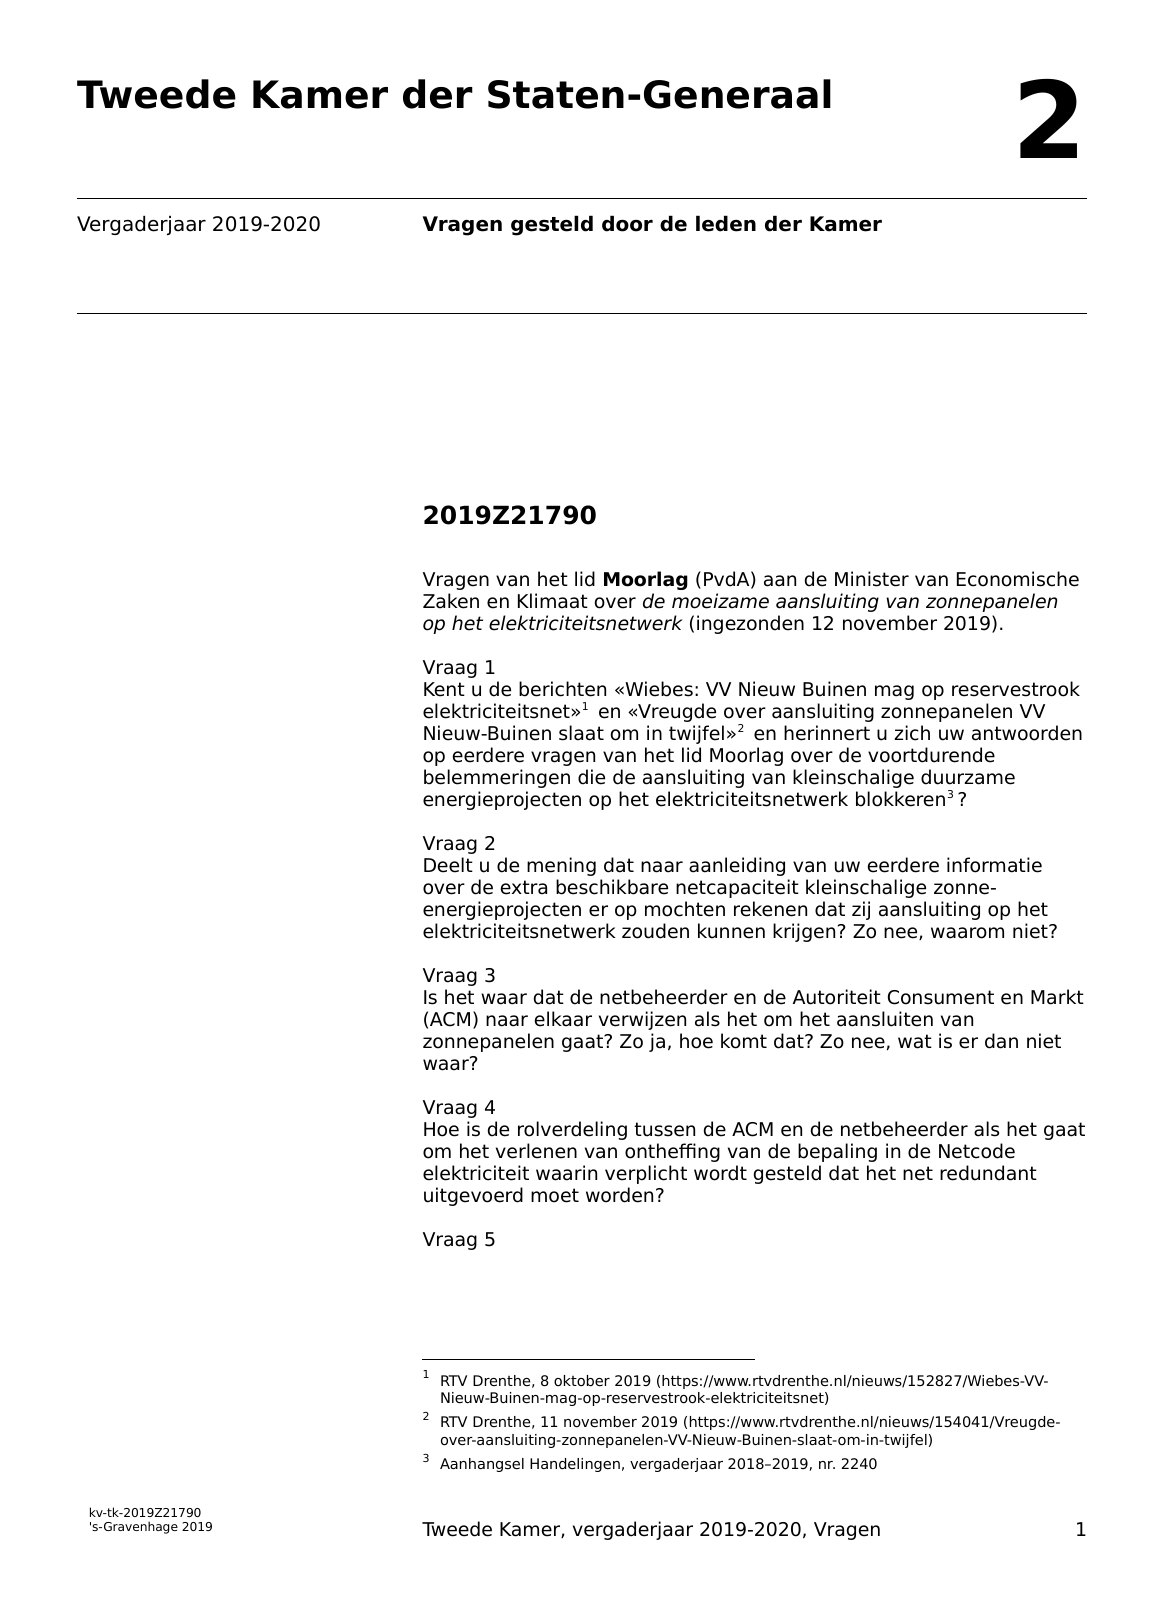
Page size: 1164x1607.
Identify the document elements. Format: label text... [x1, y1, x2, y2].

text 2019Z21790 [422, 501, 1087, 531]
table_cell Vragen gesteld door de leden der Kamer [422, 199, 1087, 313]
text Vraag 3 [422, 965, 1087, 987]
table_cell Vergaderjaar 2019-2020 [77, 199, 422, 313]
text Deelt u de mening dat naar aanleiding van uw eerdere informatie over de extra beschikbare netcapaciteit kleinschalige zonne-energieprojecten er op mochten rekenen dat zij aansluiting op het elektriciteitsnetwerk zouden kunnen krijgen? Zo nee, waarom niet? [422, 855, 1087, 943]
text Vragen van het lid Moorlag (PvdA) aan de Minister van Economische Zaken en Klimaat over de moeizame aansluiting van zonnepanelen op het elektriciteitsnetwerk (ingezonden 12 november 2019). [422, 569, 1087, 635]
text Is het waar dat de netbeheerder en de Autoriteit Consument en Markt (ACM) naar elkaar verwijzen als het om het aansluiten van zonnepanelen gaat? Zo ja, hoe komt dat? Zo nee, wat is er dan niet waar? [422, 987, 1087, 1075]
text Kent u de berichten «Wiebes: VV Nieuw Buinen mag op reservestrook elektriciteitsnet» en «Vreugde over aansluiting zonnepanelen VV Nieuw-Buinen slaat om in twijfel» en herinnert u zich uw antwoorden op eerdere vragen van het lid Moorlag over de voortdurende belemmeringen die de aansluiting van kleinschalige duurzame energieprojecten op het elektriciteitsnetwerk blokkeren? [422, 679, 1087, 811]
table_header Tweede Kamer der Staten-Generaal [77, 59, 886, 198]
text 's-Gravenhage 2019 [88, 1520, 323, 1534]
text RTV Drenthe, 11 november 2019 (https://www.rtvdrenthe.nl/nieuws/154041/Vreugde-over-aansluiting-zonnepanelen-VV-Nieuw-Buinen-slaat-om-in-twijfel) [422, 1410, 1087, 1449]
text kv-tk-2019Z21790 [88, 1506, 323, 1520]
text Hoe is de rolverdeling tussen de ACM en de netbeheerder als het gaat om het verlenen van ontheffing van de bepaling in de Netcode elektriciteit waarin verplicht wordt gesteld dat het net redundant uitgevoerd moet worden? [422, 1119, 1087, 1207]
table_header 2 [886, 59, 1087, 198]
text Aanhangsel Handelingen, vergaderjaar 2018–2019, nr. 2240 [422, 1452, 1087, 1474]
text RTV Drenthe, 8 oktober 2019 (https://www.rtvdrenthe.nl/nieuws/152827/Wiebes-VV-Nieuw-Buinen-mag-op-reservestrook-elektriciteitsnet) [422, 1368, 1087, 1407]
text Vraag 5 [422, 1229, 1087, 1251]
text Vraag 4 [422, 1097, 1087, 1119]
text Vraag 1 [422, 657, 1087, 679]
text Vraag 2 [422, 833, 1087, 855]
